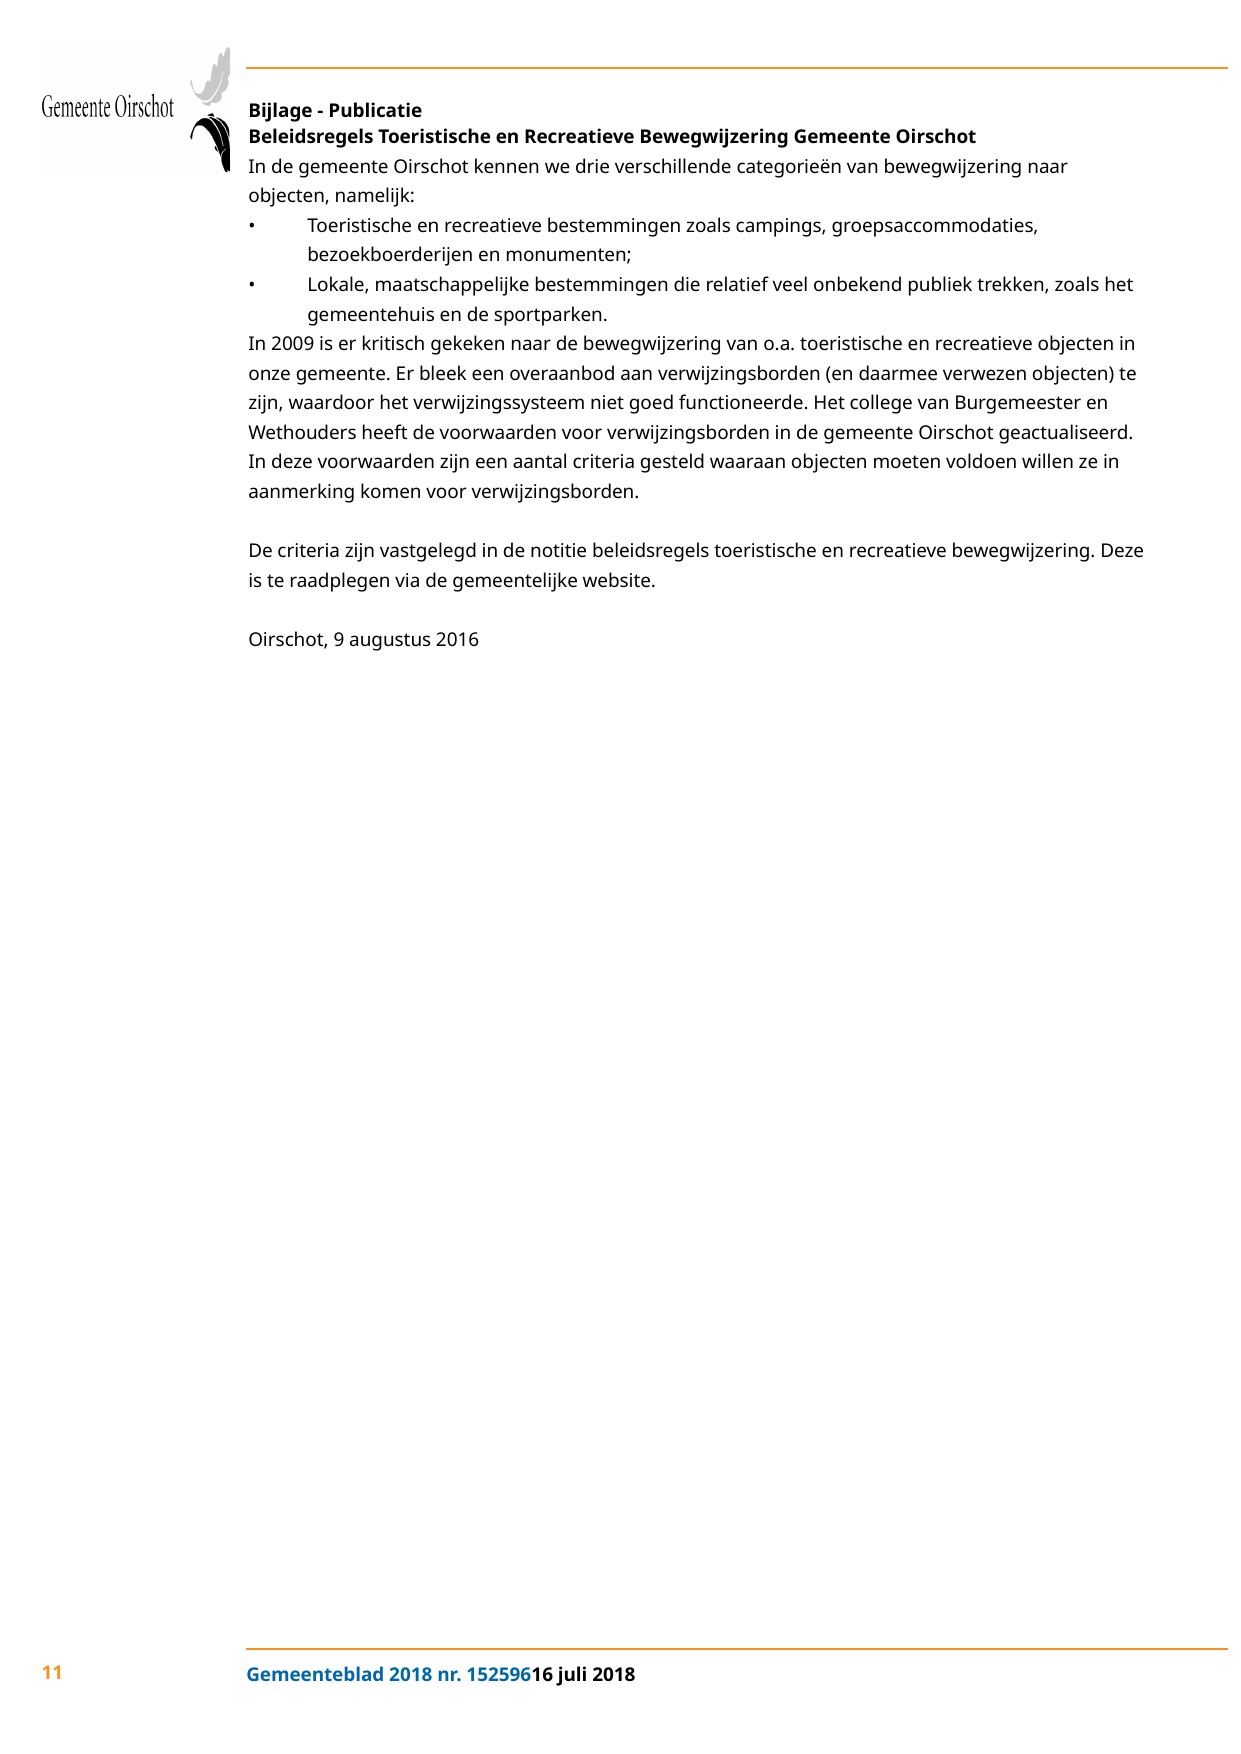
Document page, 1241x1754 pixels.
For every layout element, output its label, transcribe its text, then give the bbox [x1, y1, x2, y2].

text In de gemeente Oirschot kennen we drie verschillende categorieën van bewegwijzering naar objecten, na­melijk: [248, 153, 1152, 208]
text Bijlage - Publicatie [248, 95, 1152, 123]
text De criteria zijn vastgelegd in de notitie beleidsregels toeristische en recreatieve bewegwijzering. Deze is te raadplegen via de gemeentelijke website. [248, 537, 1152, 593]
list Toeristische en recreatieve bestemmingen zoals campings, groepsaccommodaties, bezoekboerderijen en monumenten; [248, 212, 1152, 267]
text Oirschot, 9 augustus 2016 [248, 626, 1152, 652]
text Beleidsregels Toeristische en Recreatieve Bewegwijzering Gemeente Oirschot [248, 123, 1152, 149]
text In 2009 is er kritisch gekeken naar de bewegwijzering van o.a. toeristische en recreatieve objecten in onze gemeente. Er bleek een overaanbod aan verwijzingsborden (en daarmee verwezen objecten) te zijn, waar­door het verwijzingssysteem niet goed functioneerde. Het college van Burgemeester en Wethouders heeft de voorwaarden voor verwijzingsborden in de gemeente Oirschot geactualiseerd. In deze voorwaarden zijn een aantal criteria gesteld waaraan objecten moeten voldoen willen ze in aanmerking komen voor verwij­zingsborden. [248, 330, 1152, 504]
list Lokale, maatschappelijke bestemmingen die relatief veel onbekend publiek trekken, zoals het gemeen­tehuis en de sportparken. [248, 271, 1152, 327]
picture [41, 47, 231, 172]
